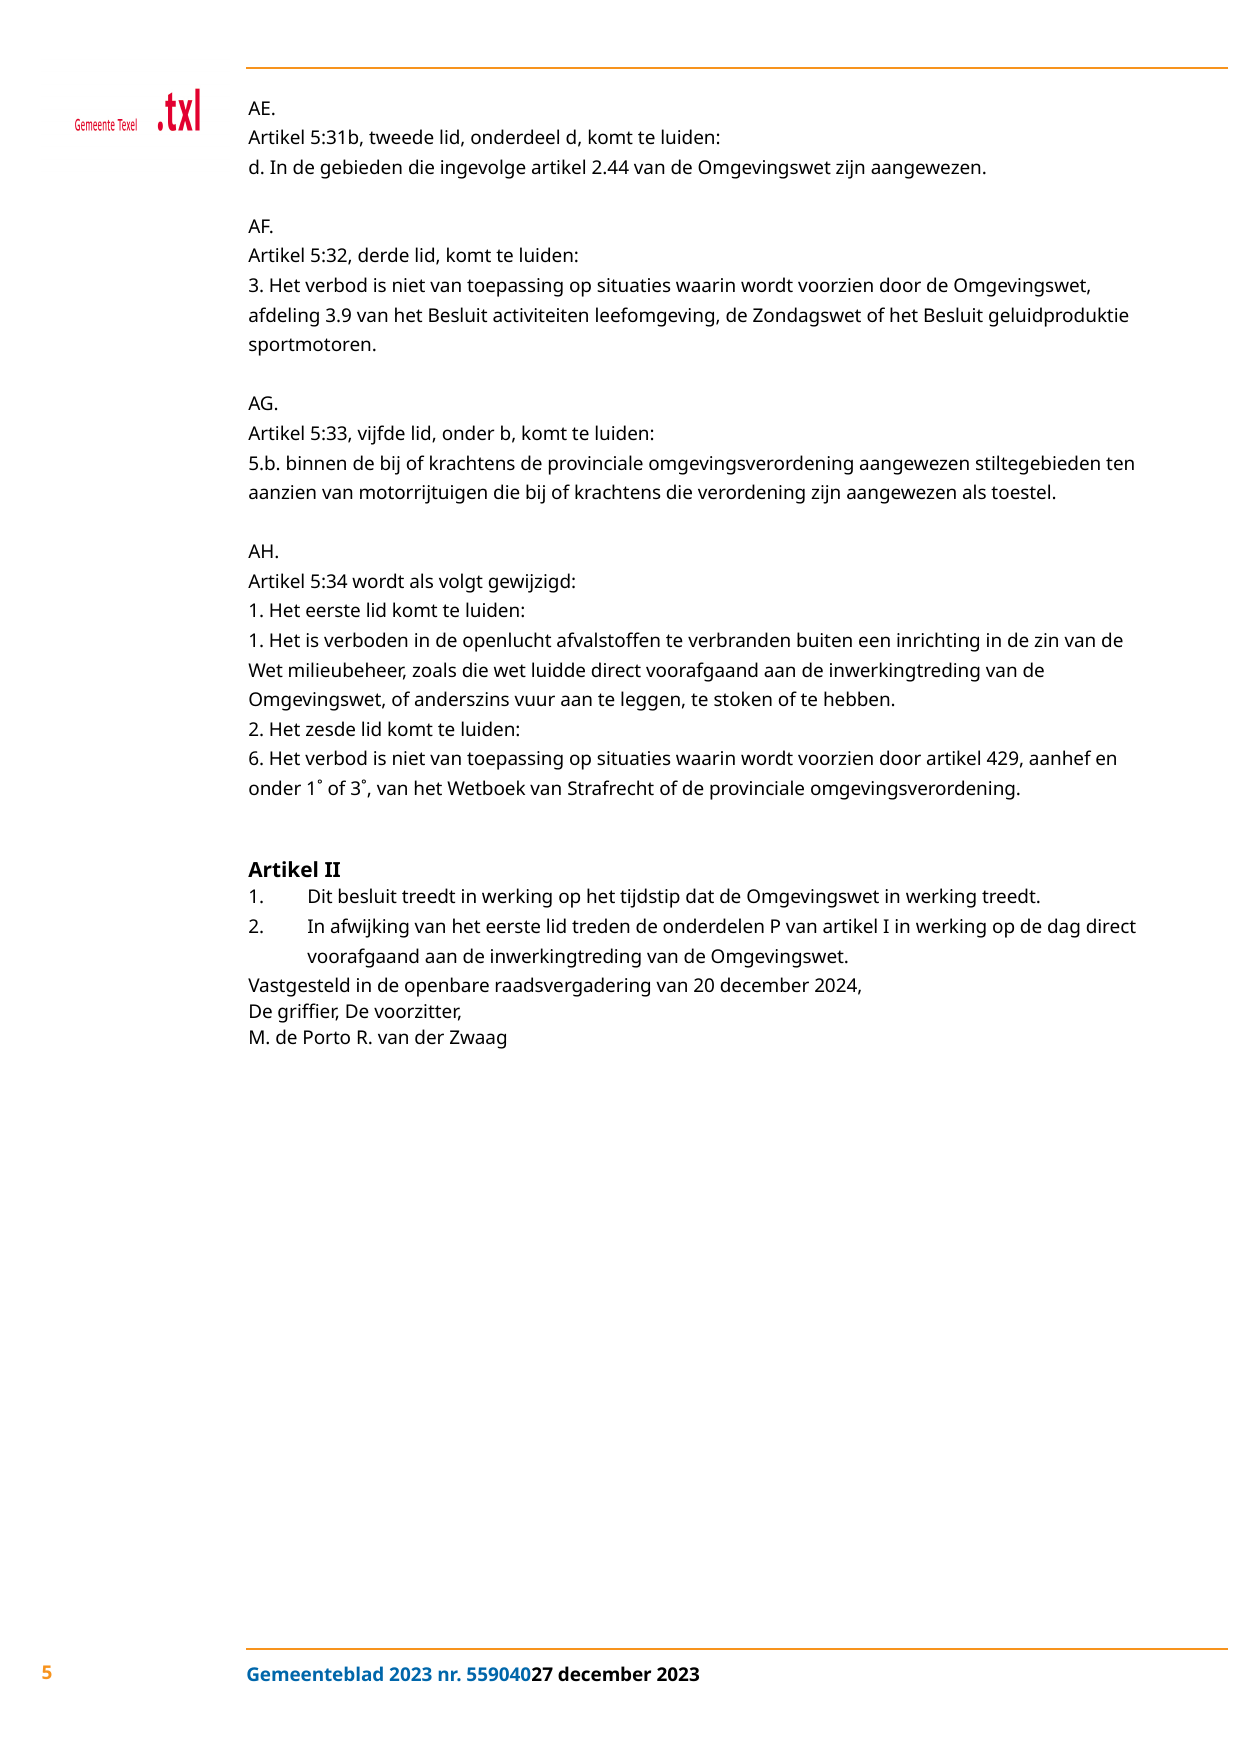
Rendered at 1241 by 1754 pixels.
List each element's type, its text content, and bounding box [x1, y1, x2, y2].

text AF. [248, 213, 1152, 239]
text 1. Het is verboden in de openlucht afvalstoffen te verbranden buiten een inrichting in de zin van de Wet milieubeheer, zoals die wet luidde direct voorafgaand aan de inwerkingtreding van de Omgevingswet, of anderszins vuur aan te leggen, te stoken of te hebben. [248, 627, 1152, 712]
list Dit besluit treedt in werking op het tijdstip dat de Omgevingswet in werking treedt. [248, 884, 1152, 909]
text AG. [248, 391, 1152, 416]
text 2. Het zesde lid komt te luiden: [248, 716, 1152, 742]
text 6. Het verbod is niet van toepassing op situaties waarin wordt voorzien door artikel 429, aanhef en onder 1˚ of 3˚, van het Wetboek van Strafrecht of de provinciale omgevingsverordening. [248, 746, 1152, 801]
text Artikel II [248, 855, 1152, 884]
text Artikel 5:32, derde lid, komt te luiden: [248, 243, 1152, 268]
text AH. [248, 538, 1152, 564]
picture [41, 47, 231, 172]
list In afwijking van het eerste lid treden de onderdelen P van artikel I in werking op de dag direct voorafgaand aan de inwerkingtreding van de Omgevingswet. [248, 913, 1152, 968]
text 5.b. binnen de bij of krachtens de provinciale omgevingsverordening aangewezen stiltegebieden ten aanzien van motorrijtuigen die bij of krachtens die verordening zijn aangewezen als toestel. [248, 450, 1152, 505]
text 3. Het verbod is niet van toepassing op situaties waarin wordt voorzien door de Omgevingswet, afdeling 3.9 van het Besluit activiteiten leefomgeving, de Zondagswet of het Besluit geluidproduktie sportmotoren. [248, 272, 1152, 357]
text De griffier, De voorzitter, [248, 998, 1152, 1024]
text Artikel 5:34 wordt als volgt gewijzigd: [248, 568, 1152, 594]
text M. de Porto R. van der Zwaag [248, 1024, 1152, 1049]
text d. In de gebieden die ingevolge artikel 2.44 van de Omgevingswet zijn aangewezen. [248, 154, 1152, 180]
text Artikel 5:31b, tweede lid, onderdeel d, komt te luiden: [248, 124, 1152, 150]
text AE. [248, 95, 1152, 121]
text 1. Het eerste lid komt te luiden: [248, 598, 1152, 623]
text Vastgesteld in de openbare raadsvergadering van 20 december 2024, [248, 972, 1152, 998]
text Artikel 5:33, vijfde lid, onder b, komt te luiden: [248, 420, 1152, 446]
